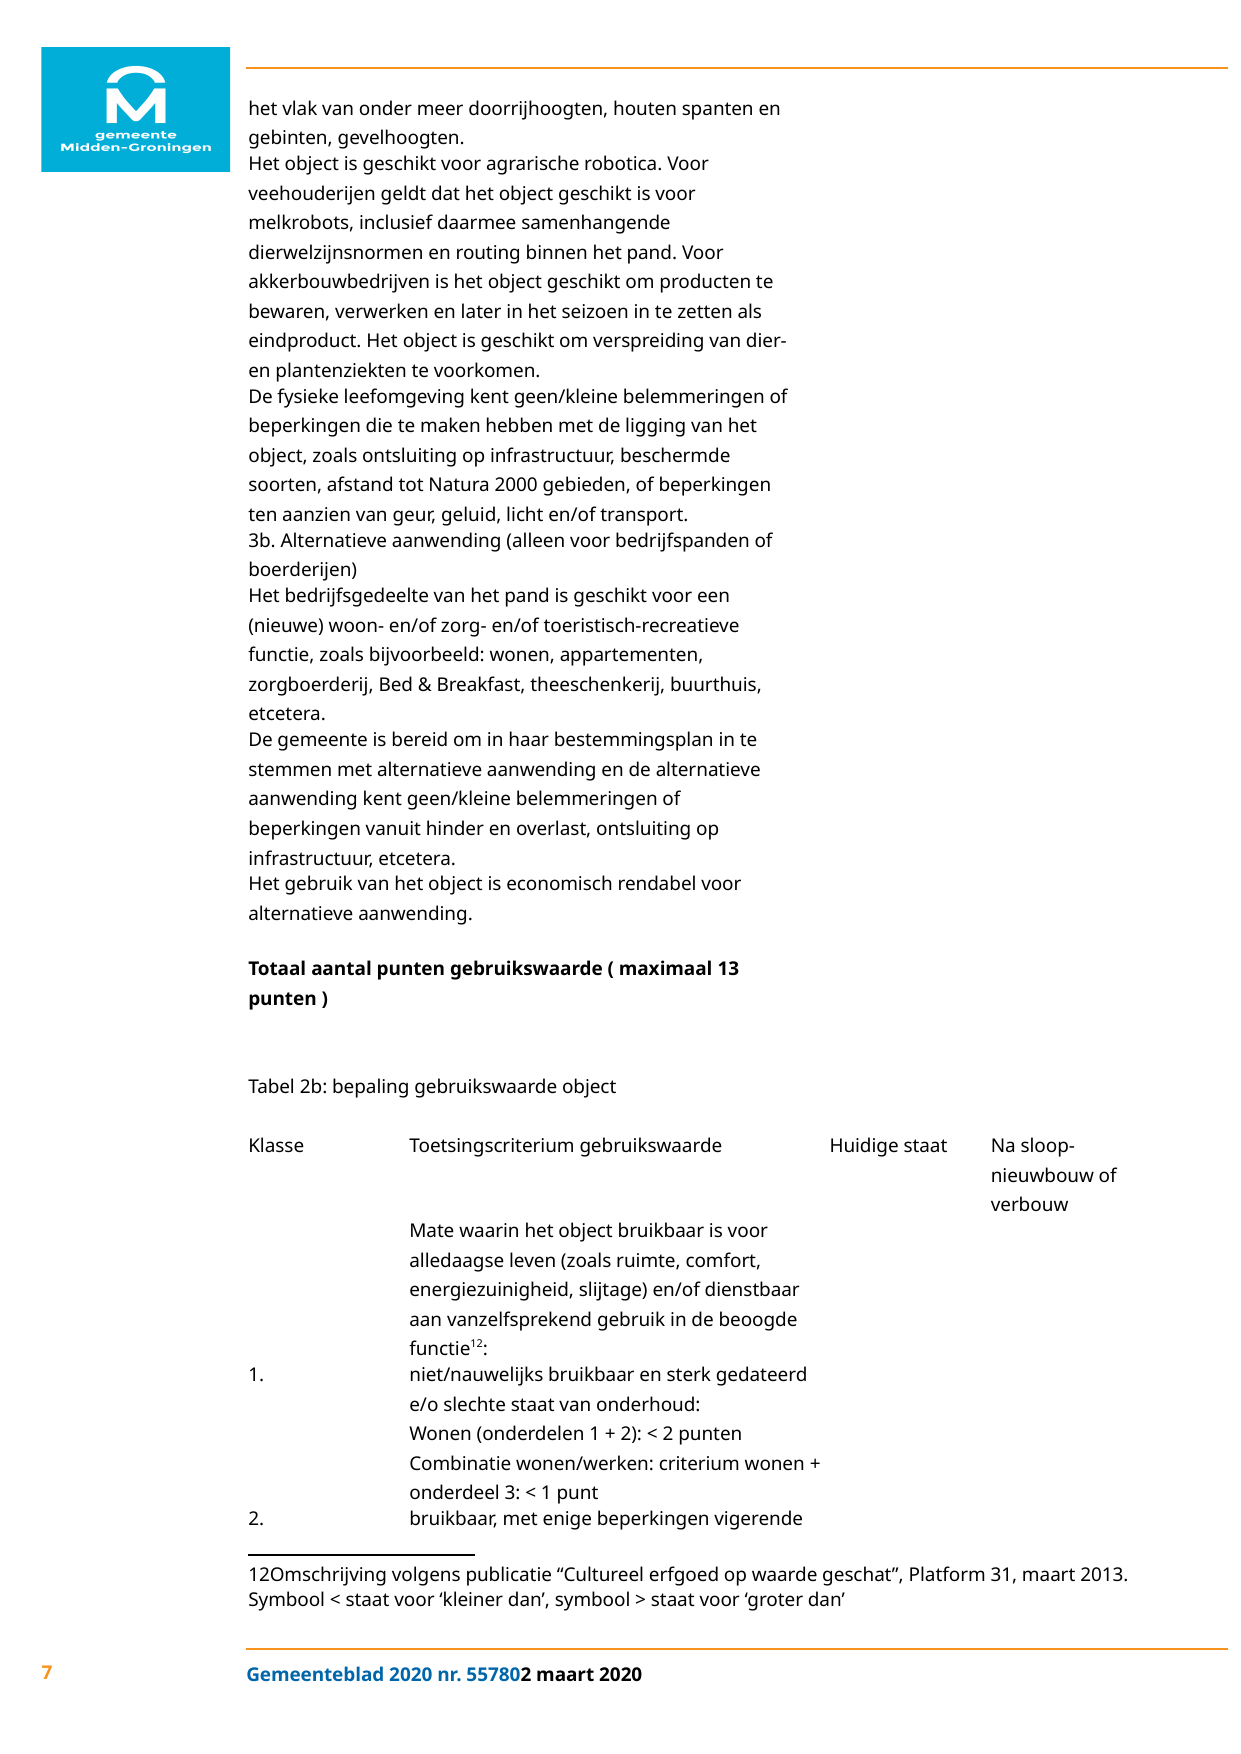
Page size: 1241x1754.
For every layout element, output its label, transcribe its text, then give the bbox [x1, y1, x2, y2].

table_cell [971, 582, 1152, 726]
table_cell [991, 1217, 1152, 1361]
table_cell [248, 1217, 409, 1361]
table_cell [971, 383, 1152, 527]
table_cell het vlak van onder meer doorrijhoogten, houten spanten en gebinten, gevelhoogten. [248, 95, 790, 150]
table_cell [790, 870, 971, 926]
table_header Klasse [248, 1132, 409, 1217]
table_cell De fysieke leefomgeving kent geen/kleine belemmeringen of beperkingen die te maken hebben met de ligging van het object, zoals ontsluiting op infrastructuur, beschermde soorten, afstand tot Natura 2000 gebieden, of beperkingen ten aanzien van geur, geluid, licht en/of transport. [248, 383, 790, 527]
table_cell 1. [248, 1361, 409, 1505]
table_cell [790, 95, 971, 150]
table_cell [971, 926, 1152, 1011]
table_cell Mate waarin het object bruikbaar is voor alledaagse leven (zoals ruimte, comfort, energiezuinigheid, slijtage) en/of dienstbaar aan vanzelfsprekend gebruik in de beoogde functie: [409, 1217, 829, 1361]
table_cell [829, 1217, 991, 1361]
table_cell [991, 1361, 1152, 1505]
table_cell Totaal aantal punten gebruikswaarde ( maximaal 13 punten ) [248, 926, 790, 1011]
table_cell 2. [248, 1505, 409, 1531]
table_cell [971, 95, 1152, 150]
table_cell [971, 527, 1152, 582]
table_cell [971, 150, 1152, 383]
table_cell [790, 582, 971, 726]
table_header Toetsingscriterium gebruikswaarde [409, 1132, 829, 1217]
table_cell 3b. Alternatieve aanwending (alleen voor bedrijfspanden of boerderijen) [248, 527, 790, 582]
table_cell [991, 1505, 1152, 1531]
table_cell [829, 1505, 991, 1531]
text Tabel 2b: bepaling gebruikswaarde object [248, 1073, 1152, 1099]
table_cell [790, 527, 971, 582]
picture [107, 89, 165, 122]
table_cell [971, 870, 1152, 926]
table_cell Het object is geschikt voor agrarische robotica. Voor veehouderijen geldt dat het object geschikt is voor melkrobots, inclusief daarmee samenhangende dierwelzijnsnormen en routing binnen het pand. Voor akkerbouwbedrijven is het object geschikt om producten te bewaren, verwerken en later in het seizoen in te zetten als eindproduct. Het object is geschikt om verspreiding van dier- en plantenziekten te voorkomen. [248, 150, 790, 383]
table_cell niet/nauwelijks bruikbaar en sterk gedateerd e/o slechte staat van onderhoud: Wonen (onderdelen 1 + 2): < 2 punten Combinatie wonen/werken: criterium wonen + onderdeel 3: < 1 punt [409, 1361, 829, 1505]
table_cell Het bedrijfsgedeelte van het pand is geschikt voor een (nieuwe) woon- en/of zorg- en/of toeristisch-recreatieve functie, zoals bijvoorbeeld: wonen, appartementen, zorgboerderij, Bed & Breakfast, theeschenkerij, buurthuis, etcetera. [248, 582, 790, 726]
table_cell [790, 150, 971, 383]
table_header Na sloop-nieuwbouw of verbouw [991, 1132, 1152, 1217]
table_cell bruikbaar, met enige beperkingen vigerende [409, 1505, 829, 1531]
table_cell Het gebruik van het object is economisch rendabel voor alternatieve aanwending. [248, 870, 790, 926]
table_cell [971, 726, 1152, 870]
picture [108, 66, 164, 82]
table_cell [790, 726, 971, 870]
table_cell De gemeente is bereid om in haar bestemmingsplan in te stemmen met alternatieve aanwending en de alternatieve aanwending kent geen/kleine belemmeringen of beperkingen vanuit hinder en overlast, ontsluiting op infrastructuur, etcetera. [248, 726, 790, 870]
table_cell [790, 383, 971, 527]
picture [184, 146, 190, 153]
table_cell [790, 926, 971, 1011]
table_cell [829, 1361, 991, 1505]
table_header Huidige staat [829, 1132, 991, 1217]
